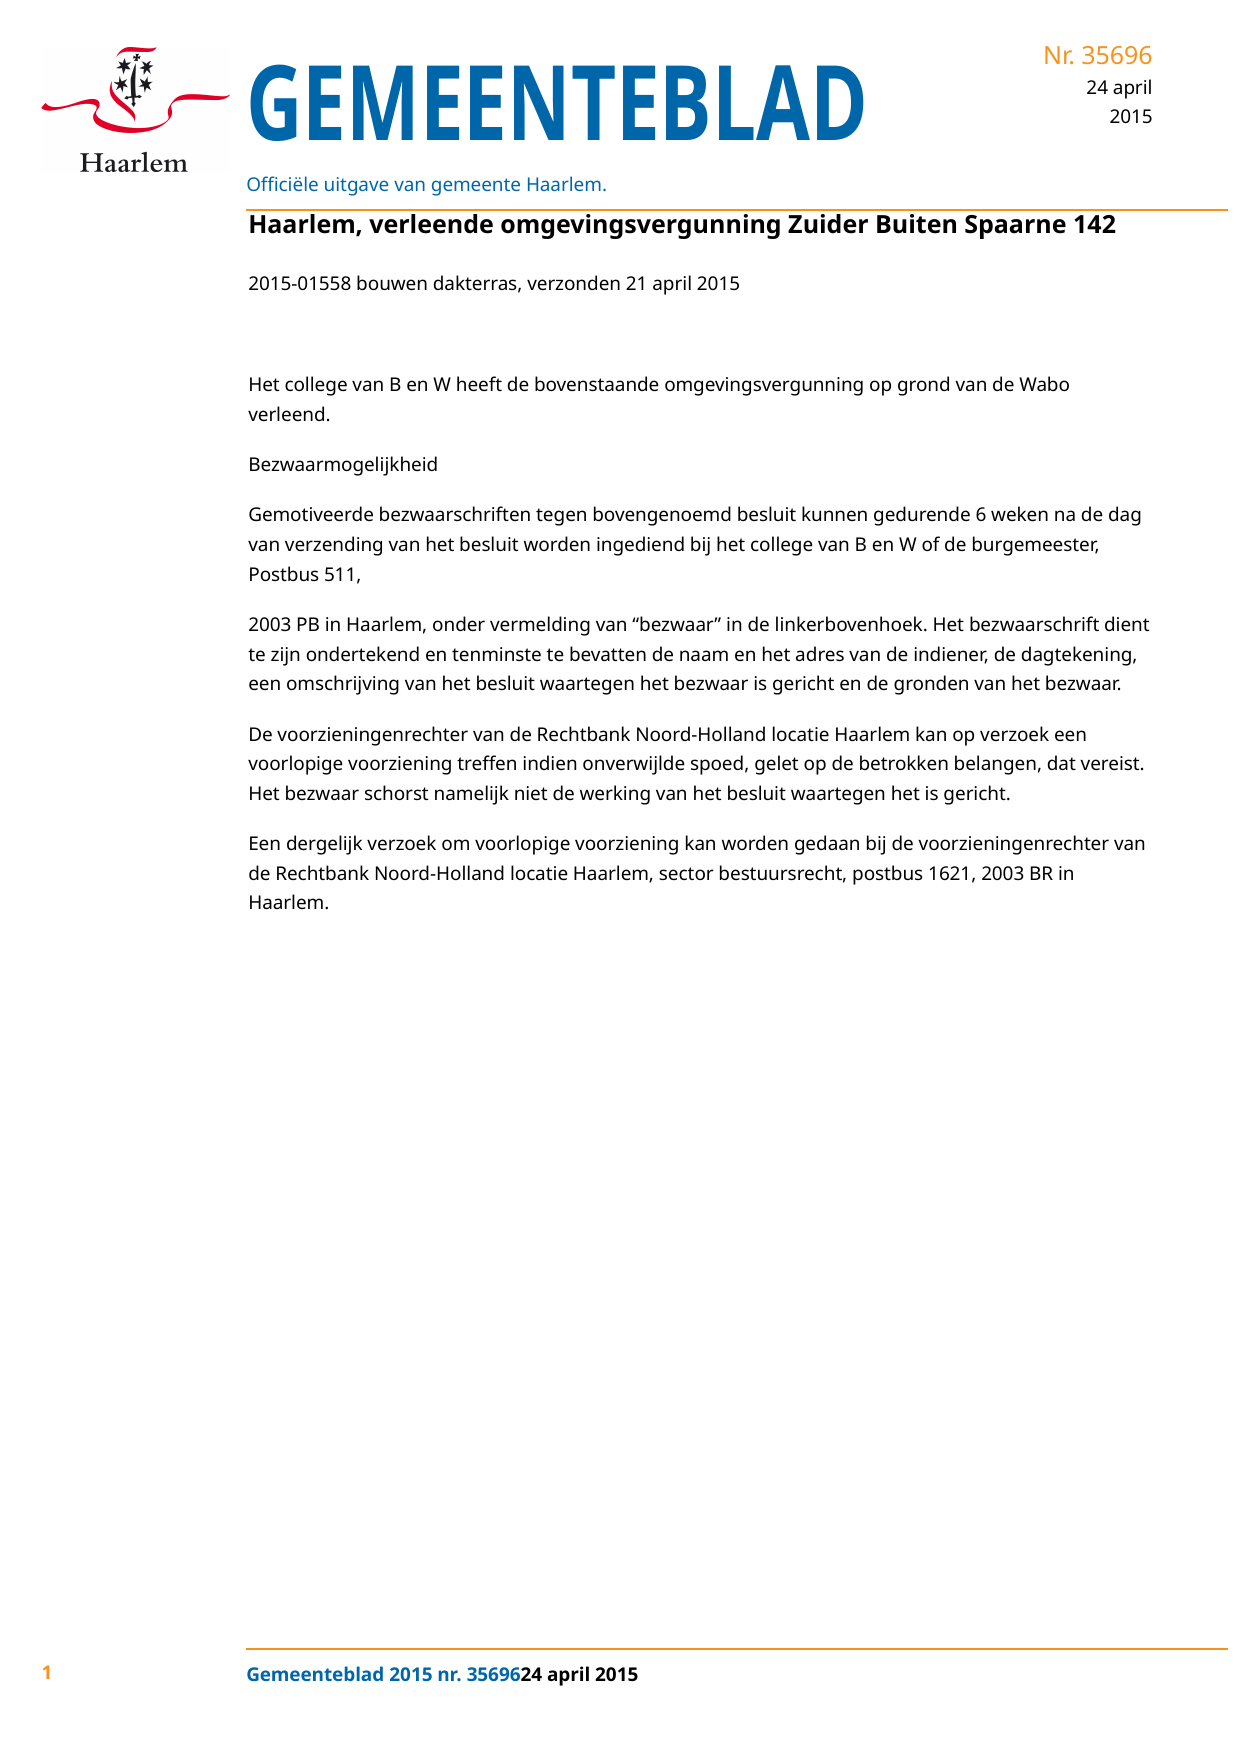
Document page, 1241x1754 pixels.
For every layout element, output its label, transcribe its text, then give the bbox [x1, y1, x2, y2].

text Haarlem, verleende omgevingsvergunning Zuider Buiten Spaarne 142 [248, 211, 1152, 241]
text Een dergelijk verzoek om voorlopige voorziening kan worden gedaan bij de voorzieningenrechter van de Rechtbank Noord-Holland locatie Haarlem, sector bestuursrecht, postbus 1621, 2003 BR in Haarlem. [248, 830, 1152, 915]
text Het college van B en W heeft de bovenstaande omgevingsvergunning op grond van de Wabo verleend. [248, 371, 1152, 426]
text De voorzieningenrechter van de Rechtbank Noord-Holland locatie Haarlem kan op verzoek een voorlopige voorziening treffen indien onverwijlde spoed, gelet op de betrokken belangen, dat vereist. Het bezwaar schorst namelijk niet de werking van het besluit waartegen het is gericht. [248, 721, 1152, 806]
text 2015-01558 bouwen dakterras, verzonden 21 april 2015 [248, 270, 1152, 296]
text Bezwaarmogelijkheid [248, 451, 1152, 477]
text 2003 PB in Haarlem, onder vermelding van “bezwaar” in de linkerbovenhoek. Het bezwaarschrift dient te zijn ondertekend en tenminste te bevatten de naam en het adres van de indiener, de dagtekening, een omschrijving van het besluit waartegen het bezwaar is gericht en de gronden van het bezwaar. [248, 611, 1152, 696]
text Gemotiveerde bezwaarschriften tegen bovengenoemd besluit kunnen gedurende 6 weken na de dag van verzending van het besluit worden ingediend bij het college van B en W of de burgemeester, Postbus 511, [248, 502, 1152, 586]
picture [41, 47, 231, 172]
